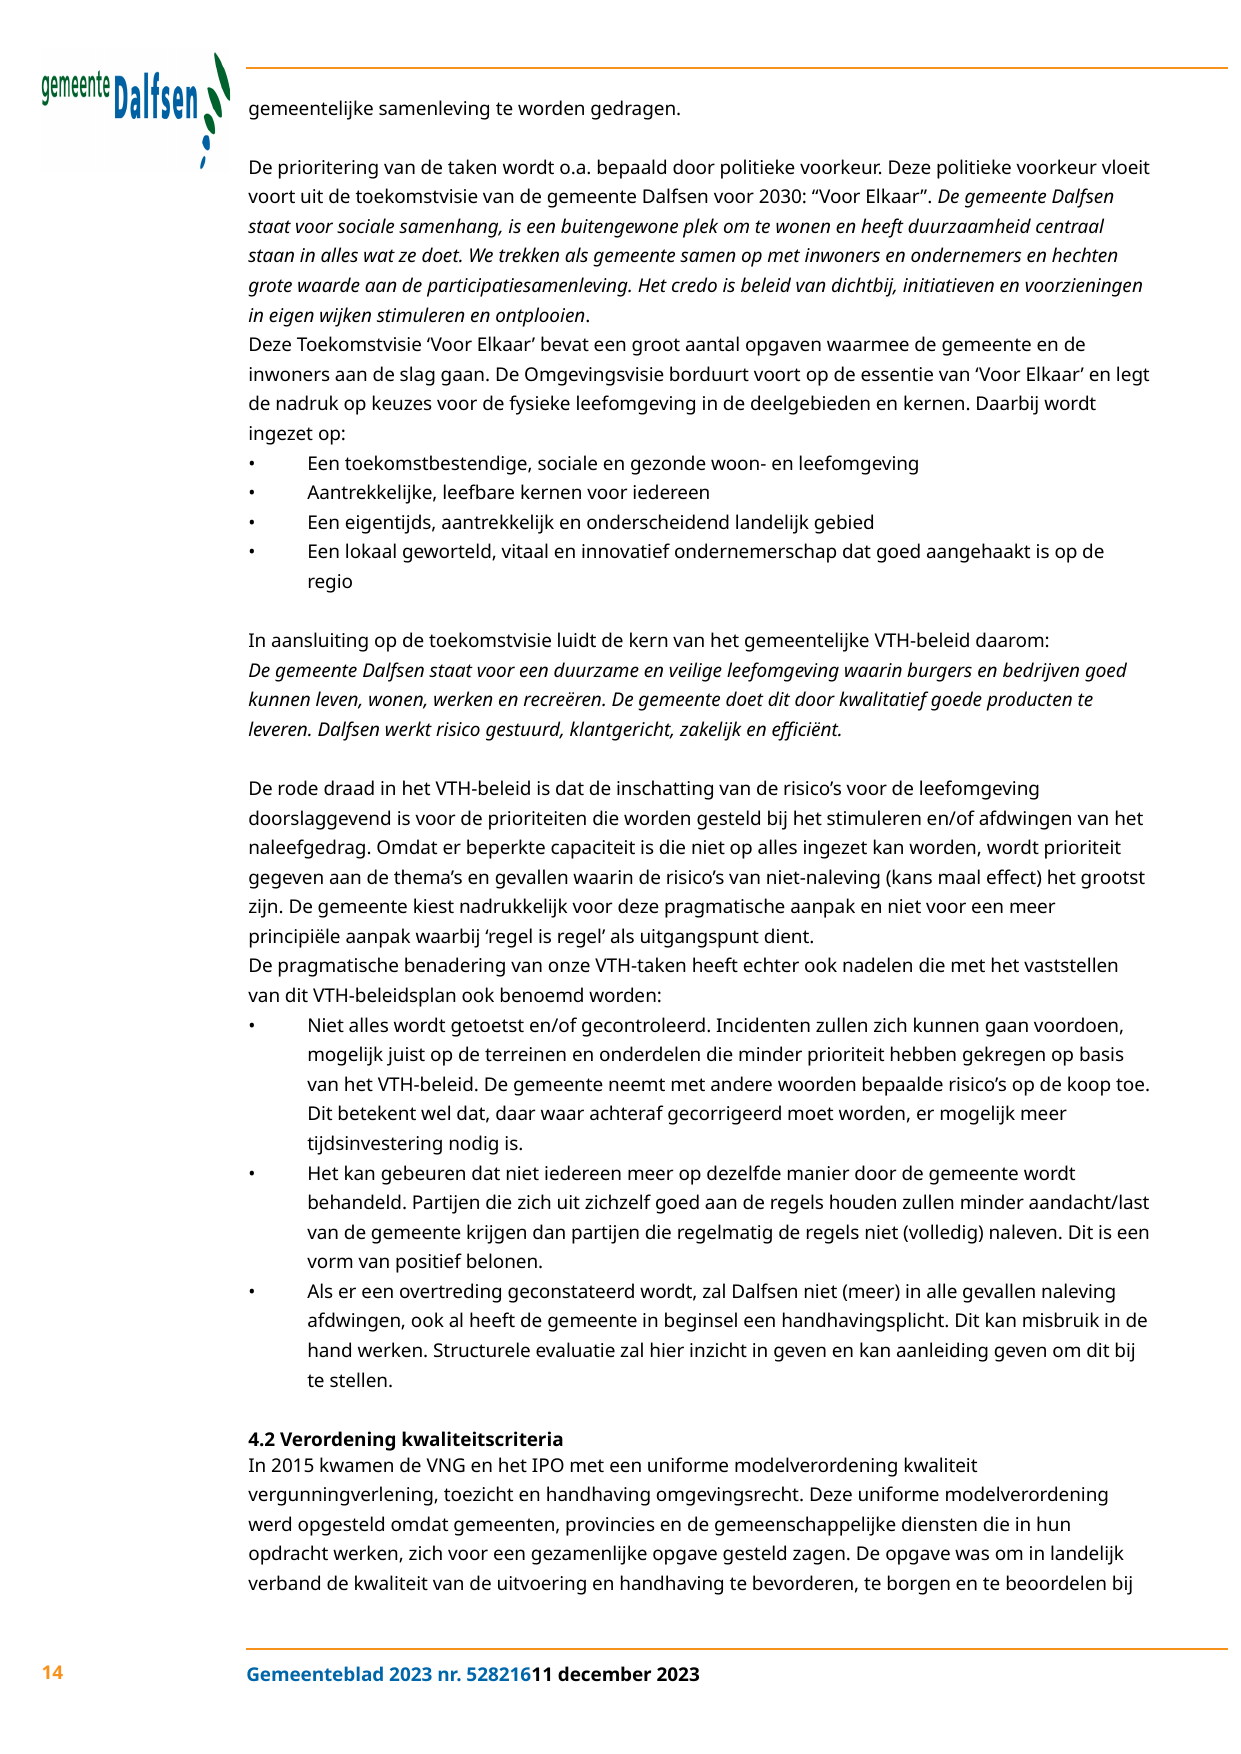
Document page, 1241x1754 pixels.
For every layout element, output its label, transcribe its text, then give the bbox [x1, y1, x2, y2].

text In 2015 kwamen de VNG en het IPO met een uniforme modelverordening kwaliteit vergunningverlening, toezicht en handhaving omgevingsrecht. Deze uniforme modelverordening werd opgesteld omdat gemeenten, provincies en de gemeenschappelijke diensten die in hun opdracht werken, zich voor een gezamenlijke opgave gesteld zagen. De opgave was om in landelijk verband de kwaliteit van de uitvoering en handhaving te bevorderen, te borgen en te beoordelen bij [248, 1452, 1152, 1596]
text gemeentelijke samenleving te worden gedragen. [248, 95, 1152, 121]
list Niet alles wordt getoetst en/of gecontroleerd. Incidenten zullen zich kunnen gaan voordoen, mogelijk juist op de terreinen en onderdelen die minder prioriteit hebben gekregen op basis van het VTH-beleid. De gemeente neemt met andere woorden bepaalde risico’s op de koop toe. Dit betekent wel dat, daar waar achteraf gecorrigeerd moet worden, er mogelijk meer tijdsinvestering nodig is. [248, 1012, 1152, 1156]
list Een lokaal geworteld, vitaal en innovatief ondernemerschap dat goed aangehaakt is op de regio [248, 538, 1152, 594]
text Deze Toekomstvisie ‘Voor Elkaar’ bevat een groot aantal opgaven waarmee de gemeente en de inwoners aan de slag gaan. De Omgevingsvisie borduurt voort op de essentie van ‘Voor Elkaar’ en legt de nadruk op keuzes voor de fysieke leefomgeving in de deelgebieden en kernen. Daarbij wordt ingezet op: [248, 331, 1152, 446]
text De pragmatische benadering van onze VTH-taken heeft echter ook nadelen die met het vaststellen van dit VTH-beleidsplan ook benoemd worden: [248, 953, 1152, 1008]
list Het kan gebeuren dat niet iedereen meer op dezelfde manier door de gemeente wordt behandeld. Partijen die zich uit zichzelf goed aan de regels houden zullen minder aandacht/last van de gemeente krijgen dan partijen die regelmatig de regels niet (volledig) naleven. Dit is een vorm van positief belonen. [248, 1160, 1152, 1274]
text In aansluiting op de toekomstvisie luidt de kern van het gemeentelijke VTH-beleid daarom: [248, 627, 1152, 653]
list Een toekomstbestendige, sociale en gezonde woon- en leefomgeving [248, 450, 1152, 476]
text De gemeente Dalfsen staat voor een duurzame en veilige leefomgeving waarin burgers en bedrijven goed kunnen leven, wonen, werken en recreëren. De gemeente doet dit door kwalitatief goede producten te leveren. Dalfsen werkt risico gestuurd, klantgericht, zakelijk en efficiënt. [248, 657, 1152, 742]
list Als er een overtreding geconstateerd wordt, zal Dalfsen niet (meer) in alle gevallen naleving afdwingen, ook al heeft de gemeente in beginsel een handhavingsplicht. Dit kan misbruik in de hand werken. Structurele evaluatie zal hier inzicht in geven en kan aanleiding geven om dit bij te stellen. [248, 1278, 1152, 1393]
text 4.2 Verordening kwaliteitscriteria [248, 1426, 1152, 1452]
list Een eigentijds, aantrekkelijk en onderscheidend landelijk gebied [248, 509, 1152, 535]
picture [41, 47, 231, 172]
text De prioritering van de taken wordt o.a. bepaald door politieke voorkeur. Deze politieke voorkeur vloeit voort uit de toekomstvisie van de gemeente Dalfsen voor 2030: “Voor Elkaar”. De gemeente Dalfsen staat voor sociale samenhang, is een buitengewone plek om te wonen en heeft duurzaamheid centraal staan in alles wat ze doet. We trekken als gemeente samen op met inwoners en ondernemers en hechten grote waarde aan de participatiesamenleving. Het credo is beleid van dichtbij, initiatieven en voorzieningen in eigen wijken stimuleren en ontplooien. [248, 154, 1152, 328]
text De rode draad in het VTH-beleid is dat de inschatting van de risico’s voor de leefomgeving doorslaggevend is voor de prioriteiten die worden gesteld bij het stimuleren en/of afdwingen van het naleefgedrag. Omdat er beperkte capaciteit is die niet op alles ingezet kan worden, wordt prioriteit gegeven aan de thema’s en gevallen waarin de risico’s van niet-naleving (kans maal effect) het grootst zijn. De gemeente kiest nadrukkelijk voor deze pragmatische aanpak en niet voor een meer principiële aanpak waarbij ‘regel is regel’ als uitgangspunt dient. [248, 775, 1152, 949]
list Aantrekkelijke, leefbare kernen voor iedereen [248, 479, 1152, 505]
